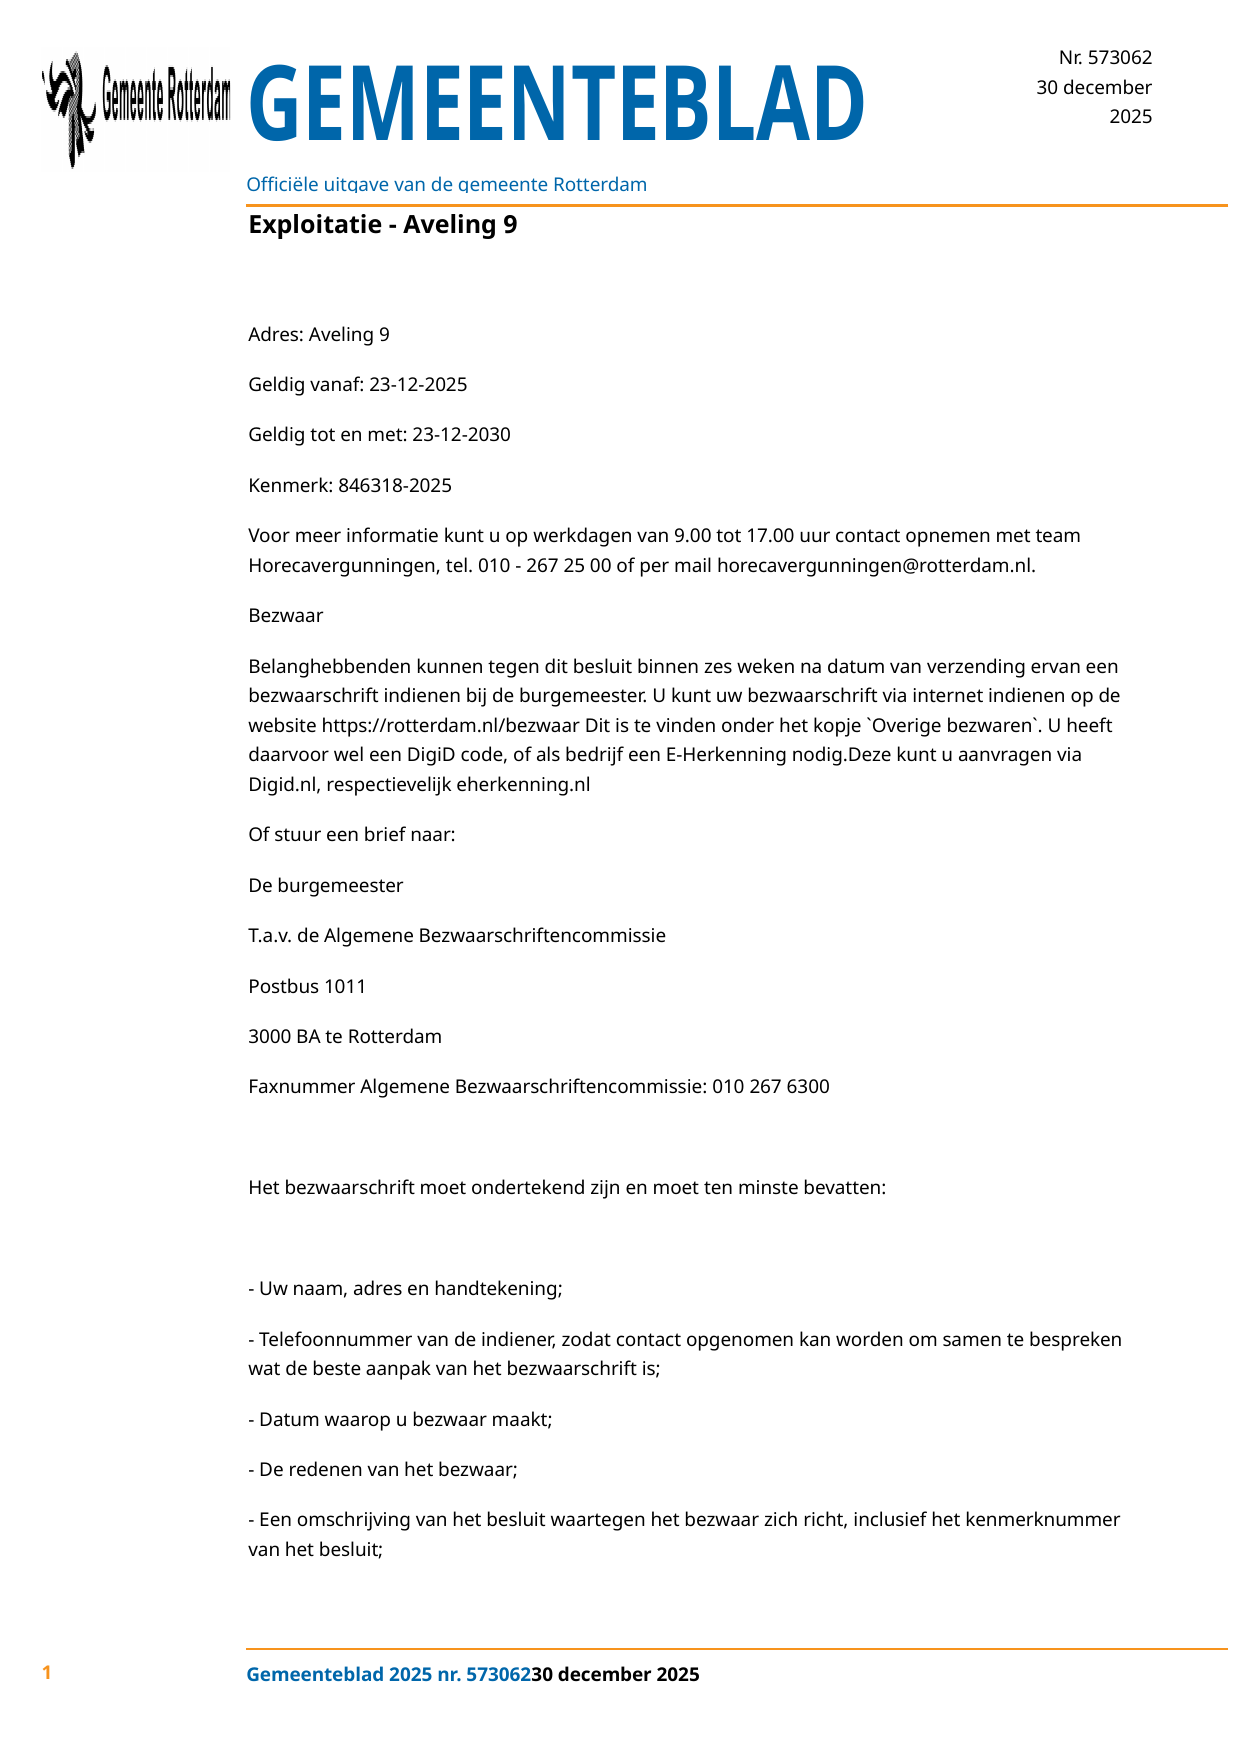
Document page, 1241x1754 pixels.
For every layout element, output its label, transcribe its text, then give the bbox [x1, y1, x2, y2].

picture [41, 47, 231, 172]
text Of stuur een brief naar: [248, 822, 1152, 847]
text Geldig tot en met: 23-12-2030 [248, 422, 1152, 447]
text Voor meer informatie kunt u op werkdagen van 9.00 tot 17.00 uur contact opnemen met team Horecavergunningen, tel. 010 - 267 25 00 of per mail horecavergunningen@rotterdam.nl. [248, 522, 1152, 578]
text Geldig vanaf: 23-12-2025 [248, 371, 1152, 397]
text Postbus 1011 [248, 973, 1152, 998]
text Kenmerk: 846318-2025 [248, 472, 1152, 498]
text T.a.v. de Algemene Bezwaarschriftencommissie [248, 922, 1152, 948]
text - Een omschrijving van het besluit waartegen het bezwaar zich richt, inclusief het kenmerknummer van het besluit; [248, 1507, 1152, 1562]
text Het bezwaarschrift moet ondertekend zijn en moet ten minste bevatten: [248, 1174, 1152, 1200]
text Bezwaar [248, 602, 1152, 628]
text Belanghebbenden kunnen tegen dit besluit binnen zes weken na datum van verzending ervan een bezwaarschrift indienen bij de burgemeester. U kunt uw bezwaarschrift via internet indienen op de website https://rotterdam.nl/bezwaar Dit is te vinden onder het kopje `Overige bezwaren`. U heeft daarvoor wel een DigiD code, of als bedrijf een E-Herkenning nodig.Deze kunt u aanvragen via Digid.nl, respectievelijk eherkenning.nl [248, 653, 1152, 797]
text - Datum waarop u bezwaar maakt; [248, 1406, 1152, 1431]
text Faxnummer Algemene Bezwaarschriftencommissie: 010 267 6300 [248, 1074, 1152, 1099]
text Adres: Aveling 9 [248, 321, 1152, 346]
text De burgemeester [248, 872, 1152, 898]
text 3000 BA te Rotterdam [248, 1023, 1152, 1049]
text - De redenen van het bezwaar; [248, 1456, 1152, 1482]
text Exploitatie - Aveling 9 [248, 207, 1152, 241]
text - Uw naam, adres en handtekening; [248, 1275, 1152, 1301]
text - Telefoonnummer van de indiener, zodat contact opgenomen kan worden om samen te bespreken wat de beste aanpak van het bezwaarschrift is; [248, 1326, 1152, 1381]
